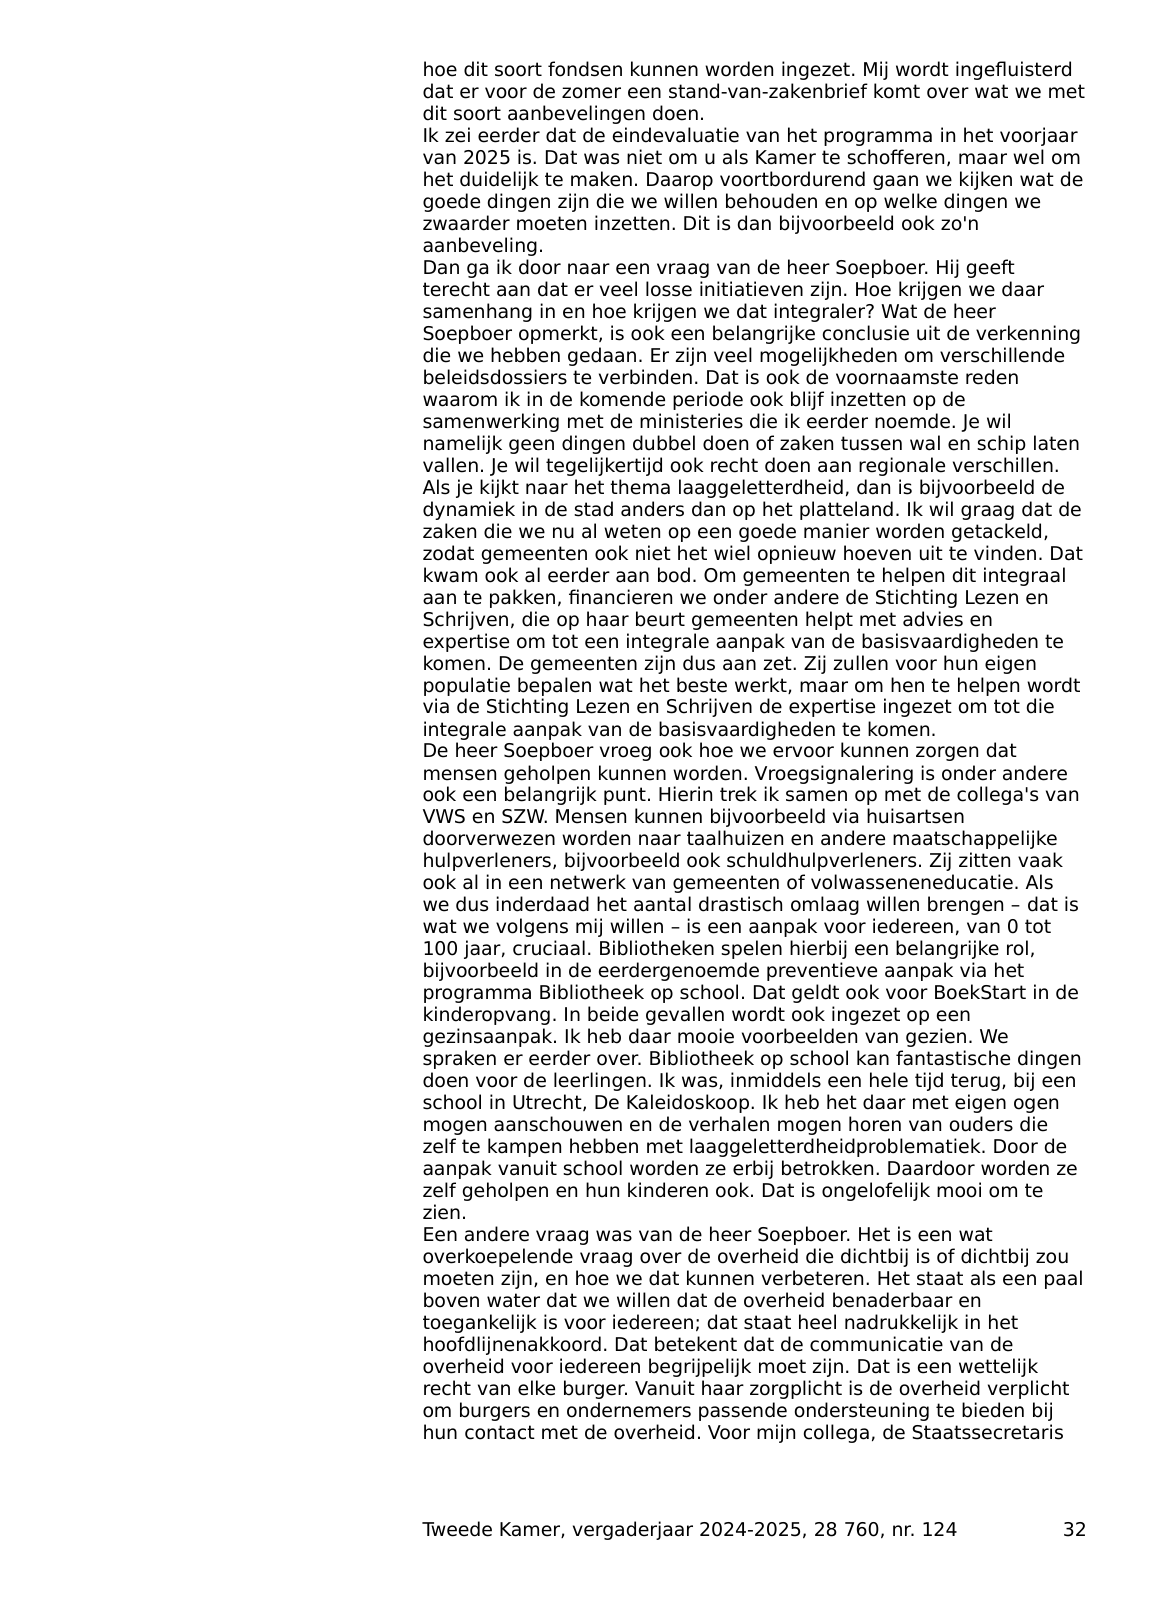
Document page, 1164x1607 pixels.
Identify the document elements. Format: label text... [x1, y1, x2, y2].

text Ik zei eerder dat de eindevaluatie van het programma in het voorjaar van 2025 is. Dat was niet om u als Kamer te schofferen, maar wel om het duidelijk te maken. Daarop voortbordurend gaan we kijken wat de goede dingen zijn die we willen behouden en op welke dingen we zwaarder moeten inzetten. Dit is dan bijvoorbeeld ook zo'n aanbeveling. [422, 125, 1087, 257]
text Een andere vraag was van de heer Soepboer. Het is een wat overkoepelende vraag over de overheid die dichtbij is of dichtbij zou moeten zijn, en hoe we dat kunnen verbeteren. Het staat als een paal boven water dat we willen dat de overheid benaderbaar en toegankelijk is voor iedereen; dat staat heel nadrukkelijk in het hoofdlijnenakkoord. Dat betekent dat de communicatie van de overheid voor iedereen begrijpelijk moet zijn. Dat is een wettelijk recht van elke burger. Vanuit haar zorgplicht is de overheid verplicht om burgers en ondernemers passende ondersteuning te bieden bij hun contact met de overheid. Voor mijn collega, de Staatssecretaris [422, 1224, 1087, 1444]
text hoe dit soort fondsen kunnen worden ingezet. Mij wordt ingefluisterd dat er voor de zomer een stand-van-zakenbrief komt over wat we met dit soort aanbevelingen doen. [422, 59, 1087, 125]
text De heer Soepboer vroeg ook hoe we ervoor kunnen zorgen dat mensen geholpen kunnen worden. Vroegsignalering is onder andere ook een belangrijk punt. Hierin trek ik samen op met de collega's van VWS en SZW. Mensen kunnen bijvoorbeeld via huisartsen doorverwezen worden naar taalhuizen en andere maatschappelijke hulpverleners, bijvoorbeeld ook schuldhulpverleners. Zij zitten vaak ook al in een netwerk van gemeenten of volwasseneneducatie. Als we dus inderdaad het aantal drastisch omlaag willen brengen – dat is wat we volgens mij willen – is een aanpak voor iedereen, van 0 tot 100 jaar, cruciaal. Bibliotheken spelen hierbij een belangrijke rol, bijvoorbeeld in de eerdergenoemde preventieve aanpak via het programma Bibliotheek op school. Dat geldt ook voor BoekStart in de kinderopvang. In beide gevallen wordt ook ingezet op een gezinsaanpak. Ik heb daar mooie voorbeelden van gezien. We spraken er eerder over. Bibliotheek op school kan fantastische dingen doen voor de leerlingen. Ik was, inmiddels een hele tijd terug, bij een school in Utrecht, De Kaleidoskoop. Ik heb het daar met eigen ogen mogen aanschouwen en de verhalen mogen horen van ouders die zelf te kampen hebben met laaggeletterdheidproblematiek. Door de aanpak vanuit school worden ze erbij betrokken. Daardoor worden ze zelf geholpen en hun kinderen ook. Dat is ongelofelijk mooi om te zien. [422, 740, 1087, 1224]
text Dan ga ik door naar een vraag van de heer Soepboer. Hij geeft terecht aan dat er veel losse initiatieven zijn. Hoe krijgen we daar samenhang in en hoe krijgen we dat integraler? Wat de heer Soepboer opmerkt, is ook een belangrijke conclusie uit de verkenning die we hebben gedaan. Er zijn veel mogelijkheden om verschillende beleidsdossiers te verbinden. Dat is ook de voornaamste reden waarom ik in de komende periode ook blijf inzetten op de samenwerking met de ministeries die ik eerder noemde. Je wil namelijk geen dingen dubbel doen of zaken tussen wal en schip laten vallen. Je wil tegelijkertijd ook recht doen aan regionale verschillen. Als je kijkt naar het thema laaggeletterdheid, dan is bijvoorbeeld de dynamiek in de stad anders dan op het platteland. Ik wil graag dat de zaken die we nu al weten op een goede manier worden getackeld, zodat gemeenten ook niet het wiel opnieuw hoeven uit te vinden. Dat kwam ook al eerder aan bod. Om gemeenten te helpen dit integraal aan te pakken, financieren we onder andere de Stichting Lezen en Schrijven, die op haar beurt gemeenten helpt met advies en expertise om tot een integrale aanpak van de basisvaardigheden te komen. De gemeenten zijn dus aan zet. Zij zullen voor hun eigen populatie bepalen wat het beste werkt, maar om hen te helpen wordt via de Stichting Lezen en Schrijven de expertise ingezet om tot die integrale aanpak van de basisvaardigheden te komen. [422, 257, 1087, 740]
